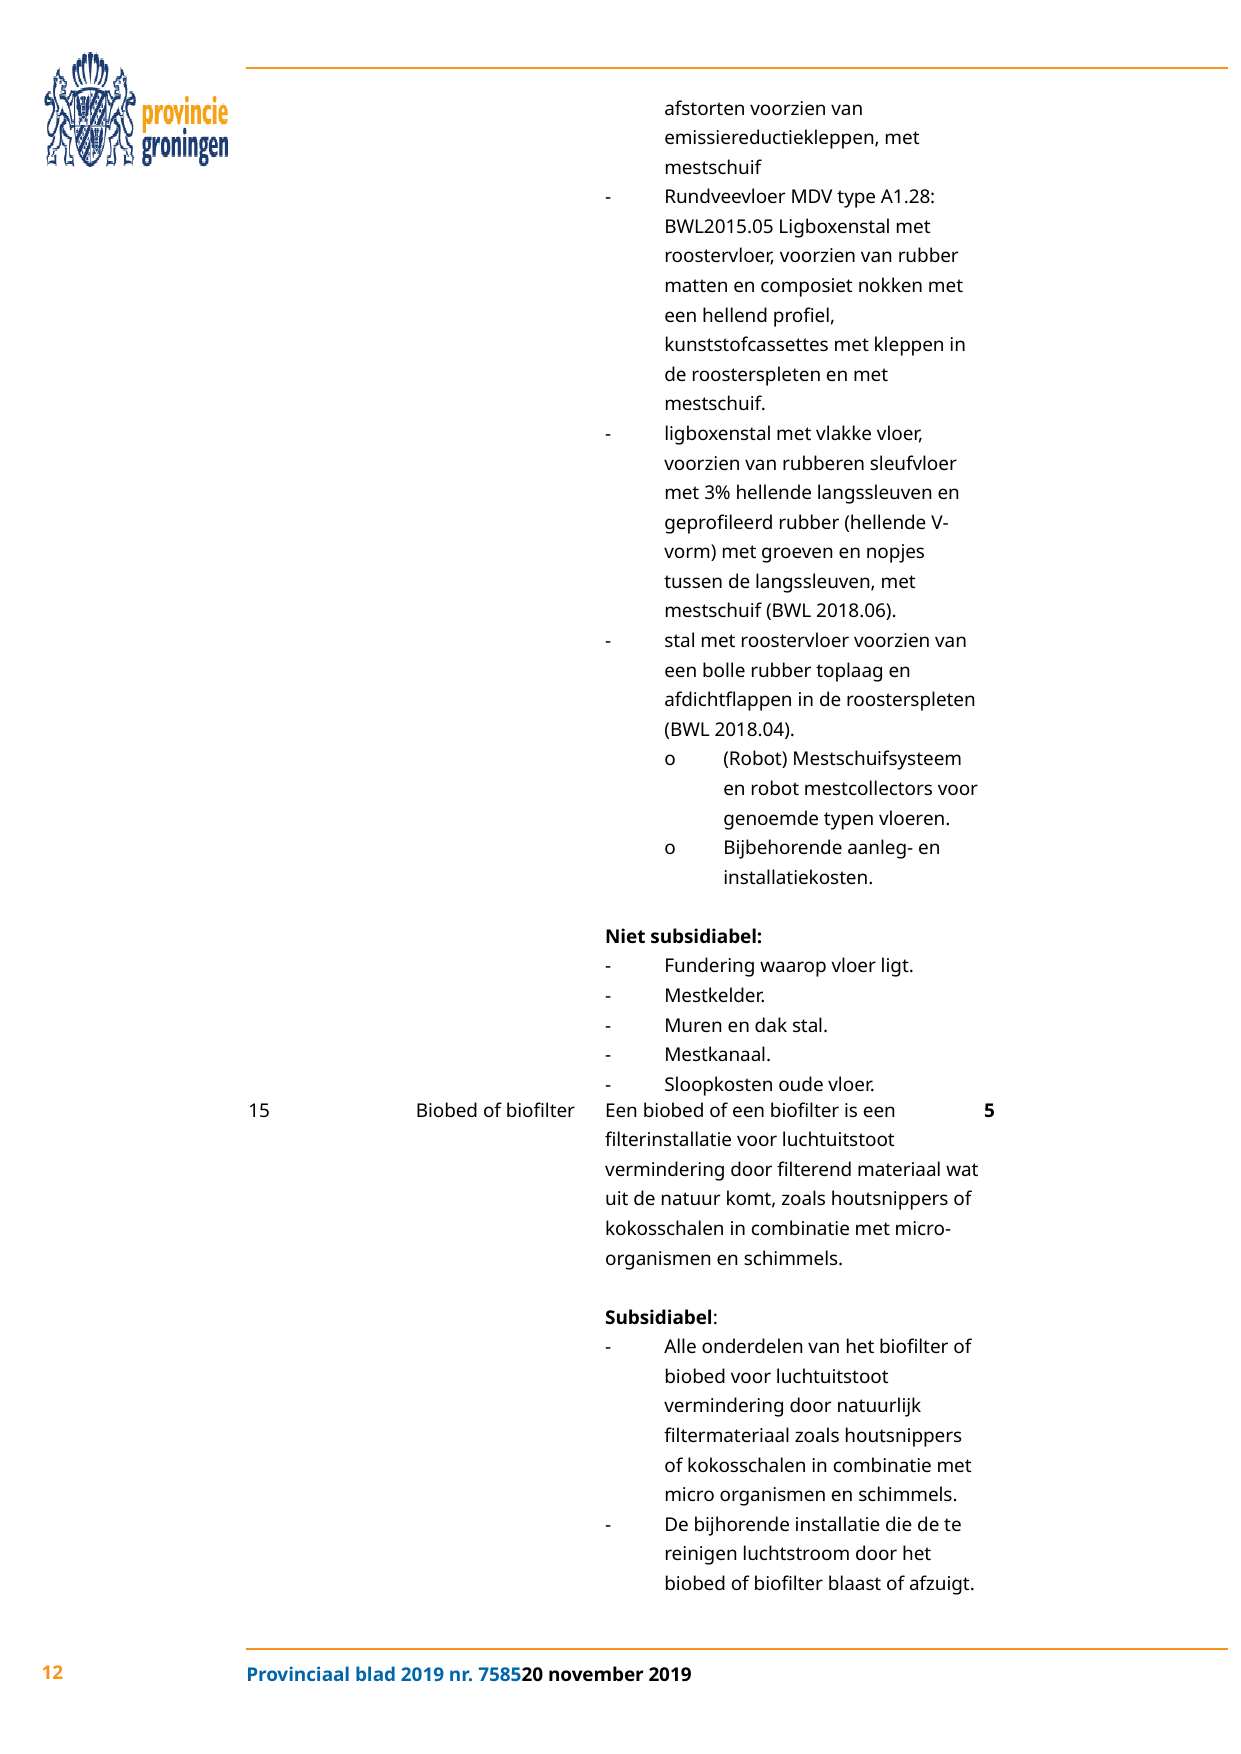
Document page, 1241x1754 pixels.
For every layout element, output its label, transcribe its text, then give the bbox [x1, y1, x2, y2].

table_cell Biobed of biofilter [416, 1097, 605, 1596]
picture [41, 47, 231, 172]
table_cell Een biobed of een biofilter is een filterinstallatie voor luchtuitstoot vermindering door filterend materiaal wat uit de natuur komt, zoals houtsnippers of kokosschalen in combinatie met micro-organismen en schimmels. Subsidiabel: Alle onderdelen van het biofilter of biobed voor luchtuitstoot vermindering door natuurlijk filtermateriaal zoals houtsnippers of kokosschalen in combinatie met micro organismen en schimmels. De bijhorende installatie die de te reinigen luchtstroom door het biobed of biofilter blaast of afzuigt. [605, 1097, 984, 1596]
table_cell [248, 95, 416, 1097]
table_cell 5 [984, 1097, 1152, 1596]
table_cell [984, 95, 1152, 1097]
table_cell 15 [248, 1097, 416, 1596]
table_cell afstorten voorzien van emissiereductiekleppen, met mestschuif Rundveevloer MDV type A1.28: BWL2015.05 Ligboxenstal met roostervloer, voorzien van rubber matten en composiet nokken met een hellend profiel, kunststofcassettes met kleppen in de roosterspleten en met mestschuif. ligboxenstal met vlakke vloer, voorzien van rubberen sleufvloer met 3% hellende langssleuven en geprofileerd rubber (hellende V-vorm) met groeven en nopjes tussen de langssleuven, met mestschuif (BWL 2018.06). stal met roostervloer voorzien van een bolle rubber toplaag en afdichtflappen in de roosterspleten (BWL 2018.04). (Robot) Mestschuifsysteem en robot mestcollectors voor genoemde typen vloeren. Bijbehorende aanleg- en installatiekosten. Niet subsidiabel: Fundering waarop vloer ligt. Mestkelder. Muren en dak stal. Mestkanaal. Sloopkosten oude vloer. [605, 95, 984, 1097]
table_cell [416, 95, 605, 1097]
